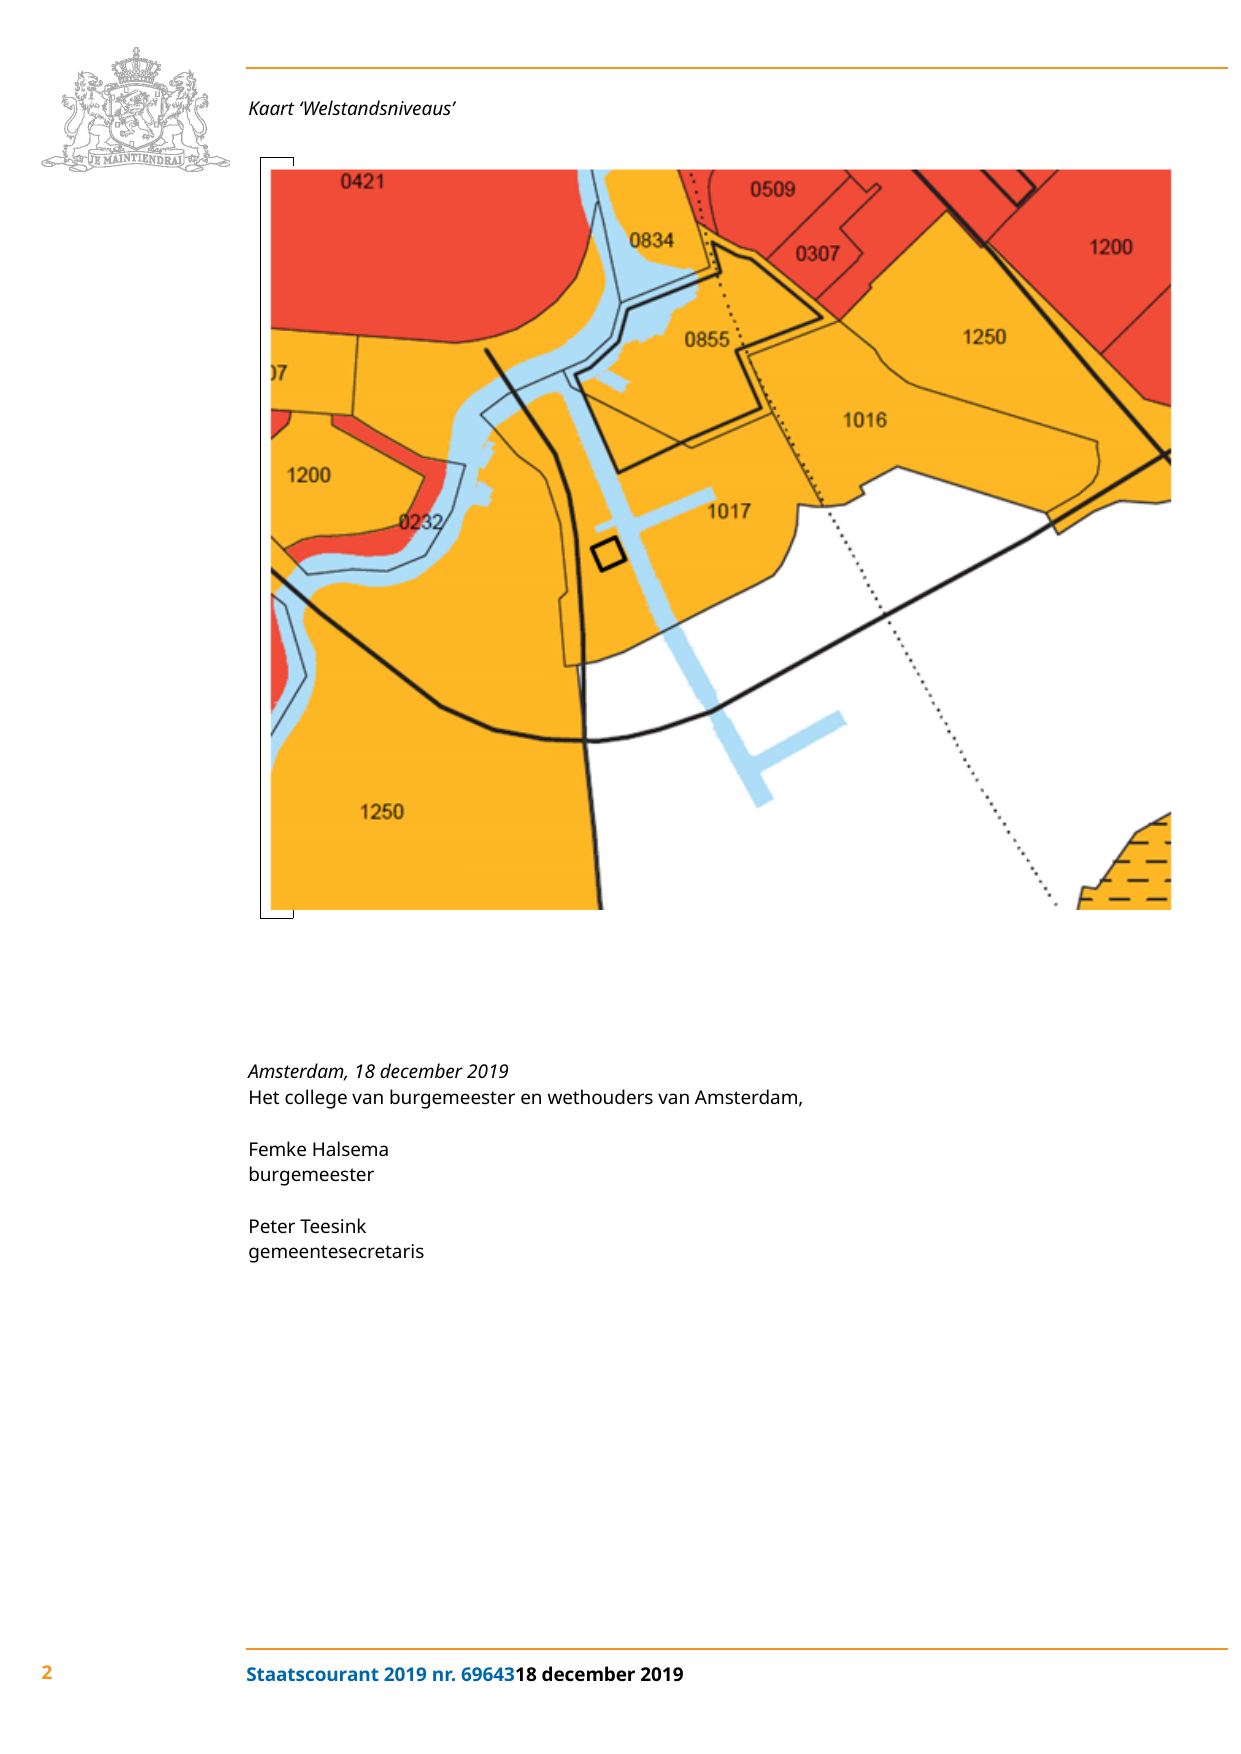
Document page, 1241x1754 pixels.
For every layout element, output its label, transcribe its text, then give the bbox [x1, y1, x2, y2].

text Het college van burgemeester en wethouders van Amsterdam, [248, 1084, 1152, 1110]
picture [41, 47, 231, 172]
text gemeentesecretaris [248, 1239, 1152, 1264]
text Amsterdam, 18 december 2019 [248, 1059, 1152, 1084]
text Peter Teesink [248, 1213, 1152, 1239]
text burgemeester [248, 1162, 1152, 1187]
picture [268, 166, 1173, 910]
text Kaart ‘Welstandsniveaus’ [248, 95, 1152, 121]
text Femke Halsema [248, 1136, 1152, 1162]
